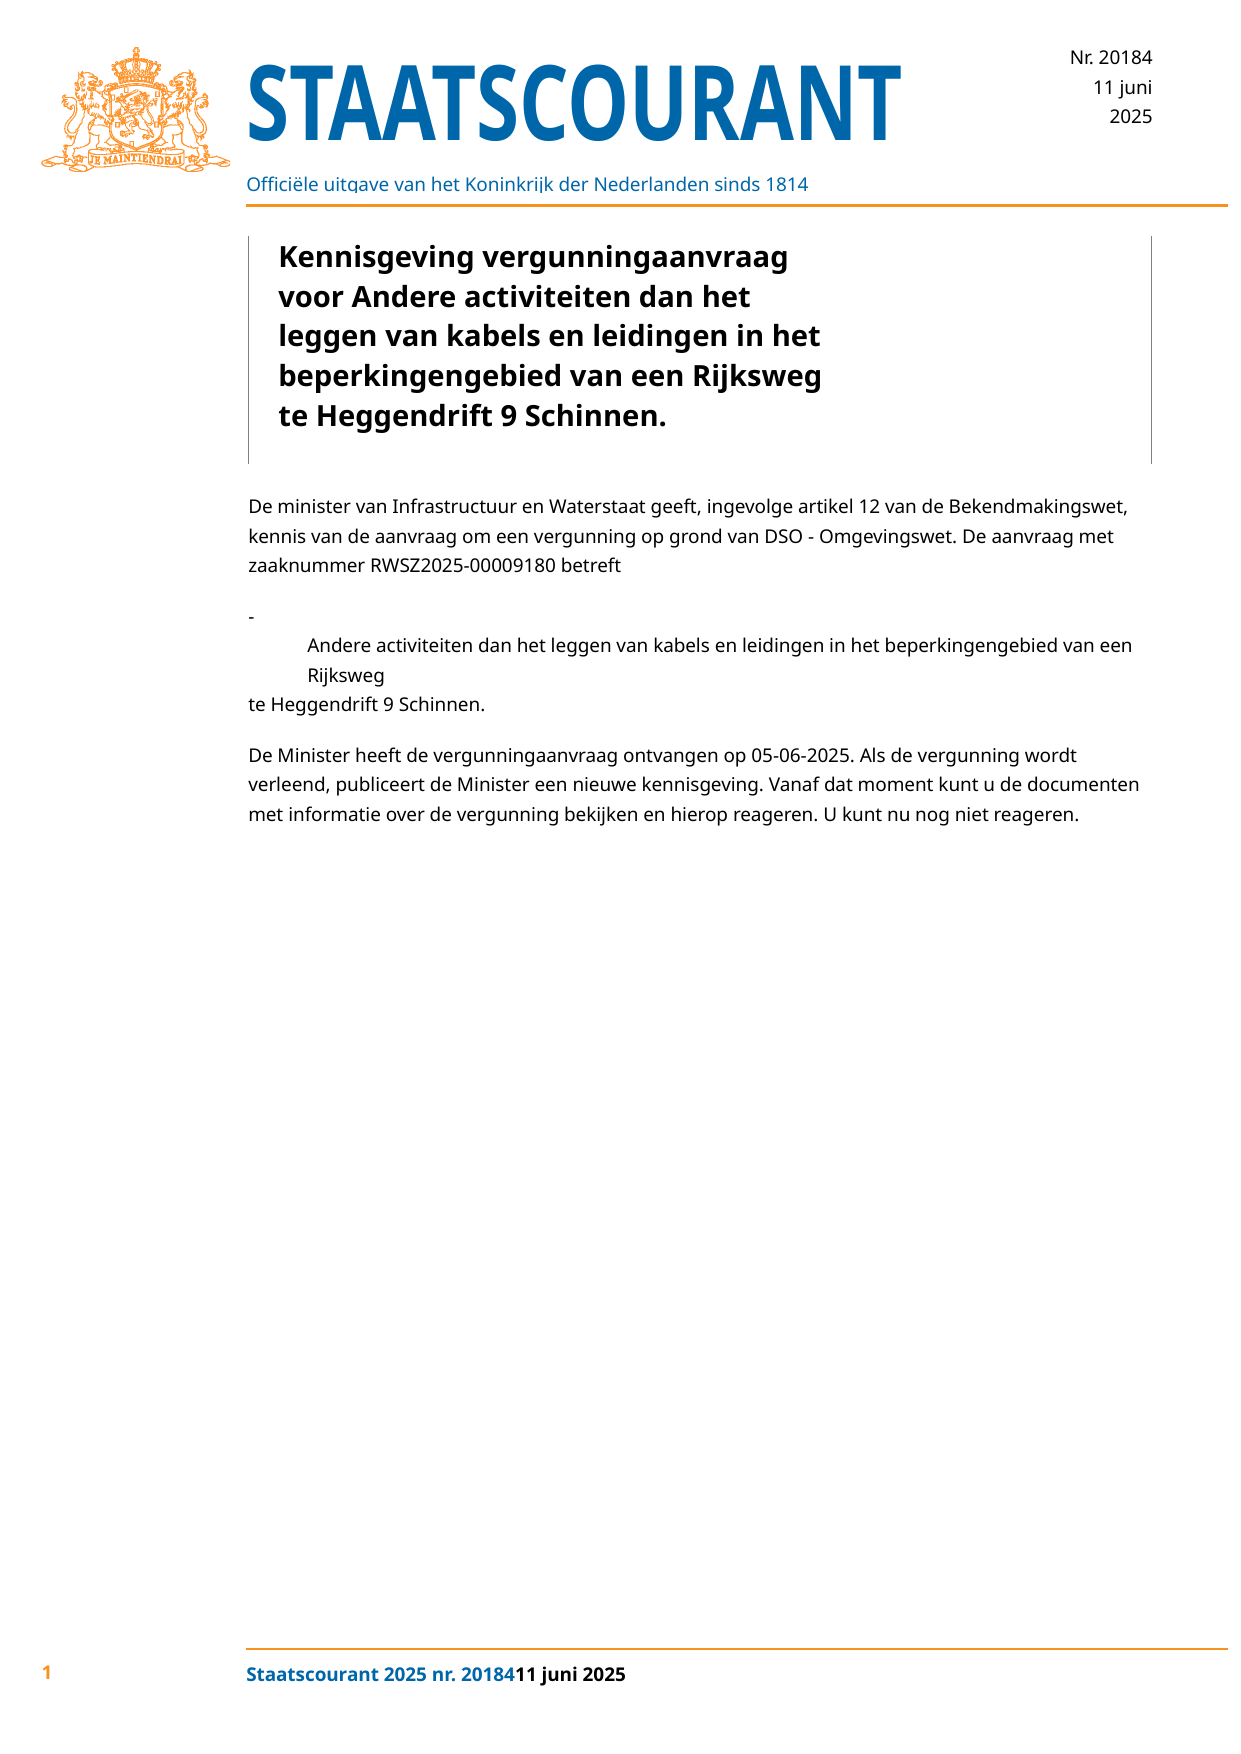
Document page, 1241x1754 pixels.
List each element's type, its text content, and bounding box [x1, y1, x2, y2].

list Andere activiteiten dan het leggen van kabels en leidingen in het beperkingengebied van een Rijksweg [248, 632, 1152, 688]
picture [912, 236, 1090, 414]
table_header Kennisgeving vergunningaanvraag voor Andere activiteiten dan het leggen van kabels en leidingen in het beperkingengebied van een Rijksweg te Heggendrift 9 Schinnen. [249, 236, 850, 464]
table_header [850, 414, 1151, 464]
text De Minister heeft de vergunningaanvraag ontvangen op 05-06-2025. Als de vergunning wordt verleend, publiceert de Minister een nieuwe kennisgeving. Vanaf dat moment kunt u de documenten met informatie over de vergunning bekijken en hierop reageren. U kunt nu nog niet reageren. [248, 742, 1152, 827]
table_header [850, 236, 912, 413]
table_header [1090, 236, 1151, 413]
text te Heggendrift 9 Schinnen. [248, 692, 1152, 717]
picture [41, 47, 231, 172]
text De minister van Infrastructuur en Waterstaat geeft, ingevolge artikel 12 van de Bekendmakingswet, kennis van de aanvraag om een vergunning op grond van DSO - Omgevingswet. De aanvraag met zaaknummer RWSZ2025-00009180 betreft [248, 493, 1152, 578]
